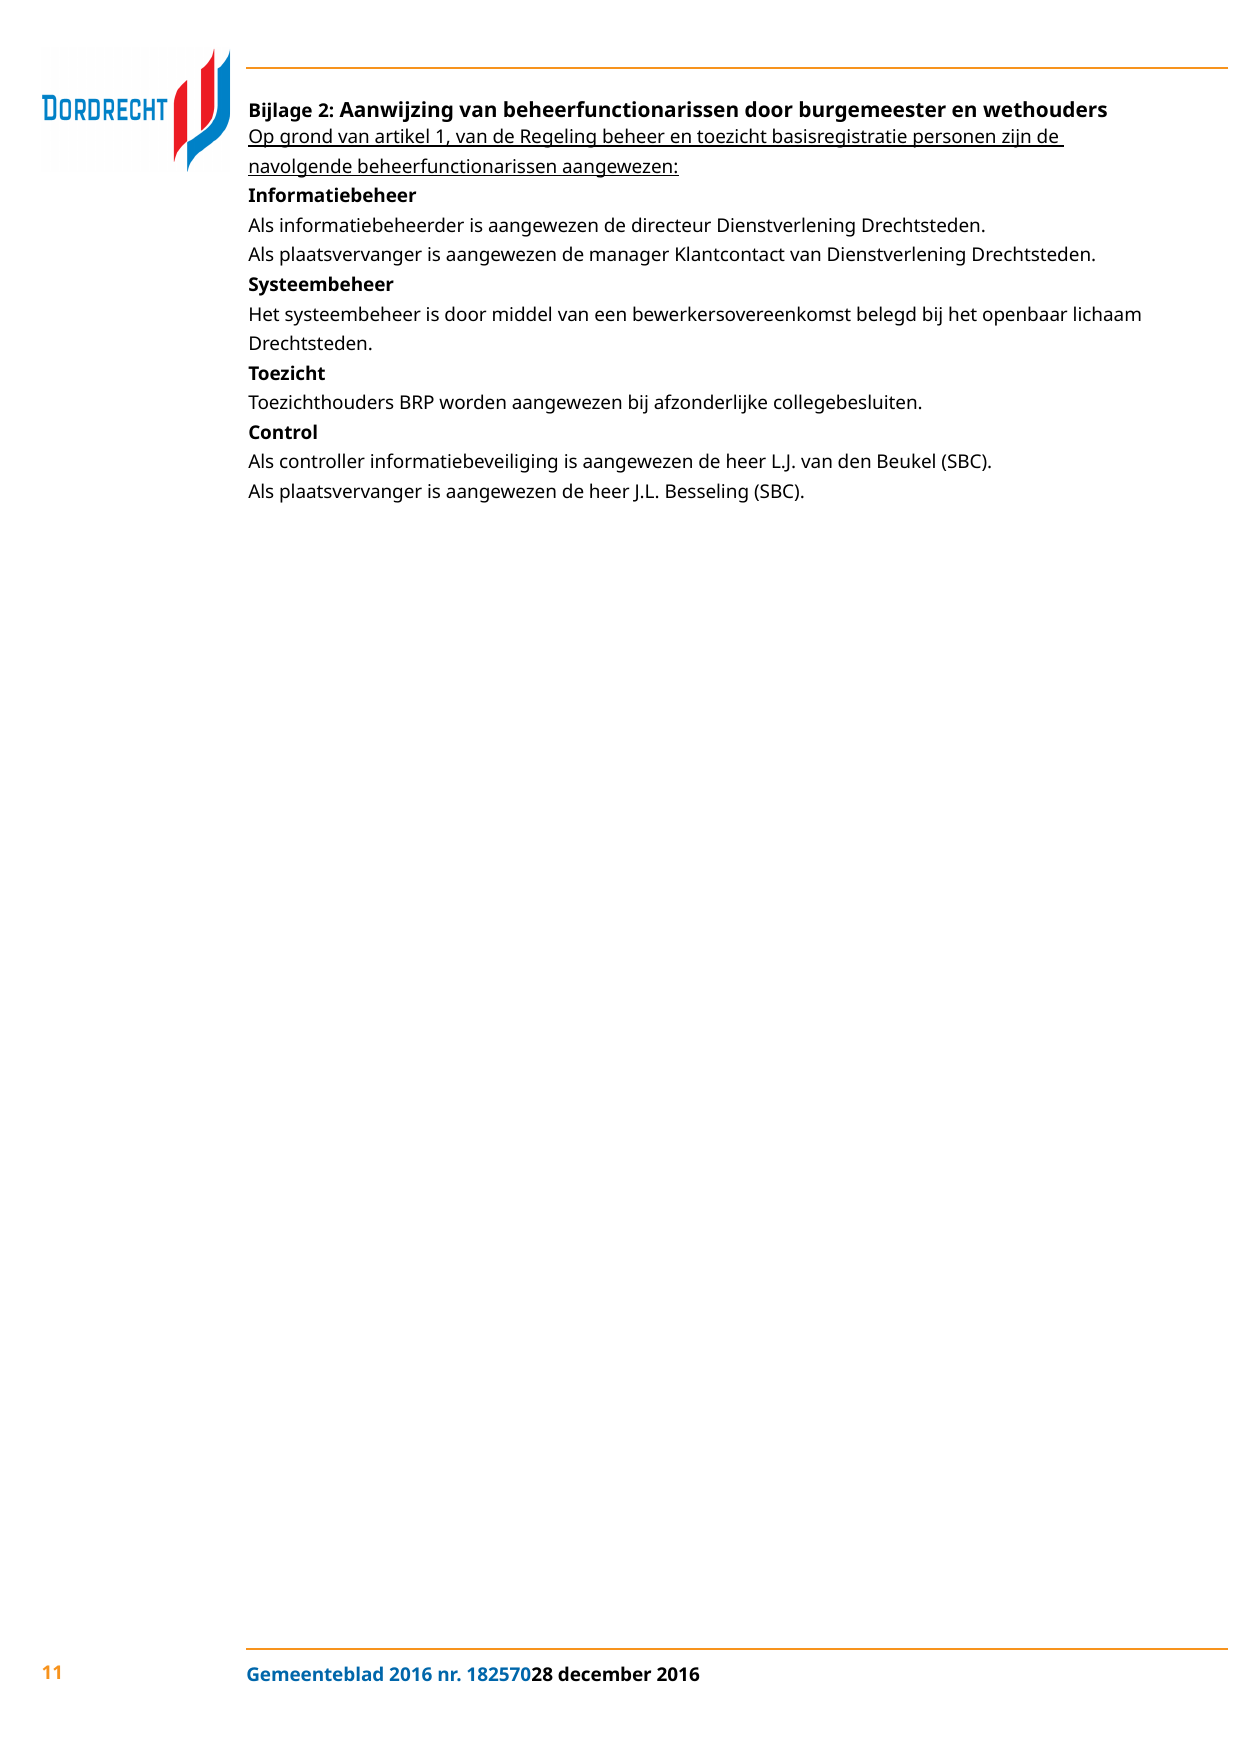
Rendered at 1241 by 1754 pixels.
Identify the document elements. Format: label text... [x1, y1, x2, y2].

text Het systeembeheer is door middel van een bewerkersovereenkomst belegd bij het openbaar lichaam Drechtsteden. [248, 301, 1152, 356]
text Als plaatsvervanger is aangewezen de heer J.L. Besseling (SBC). [248, 478, 1152, 504]
text Systeembeheer [248, 271, 1152, 297]
picture [41, 47, 231, 172]
text Informatiebeheer [248, 182, 1152, 208]
text Control [248, 419, 1152, 445]
text Als informatiebeheerder is aangewezen de directeur Dienstverlening Drechtsteden. [248, 212, 1152, 238]
text Als controller informatiebeveiliging is aangewezen de heer L.J. van den Beukel (SBC). [248, 449, 1152, 474]
text Als plaatsvervanger is aangewezen de manager Klantcontact van Dienstverlening Drechtsteden. [248, 242, 1152, 267]
text Toezichthouders BRP worden aangewezen bij afzonderlijke collegebesluiten. [248, 389, 1152, 415]
text Op grond van artikel 1, van de Regeling beheer en toezicht basisregistratie personen zijn de navolgende beheerfunctionarissen aangewezen: [248, 123, 1152, 179]
text Bijlage 2: Aanwijzing van beheerfunctionarissen door burgemeester en wethouders [248, 95, 1152, 123]
text Toezicht [248, 360, 1152, 386]
